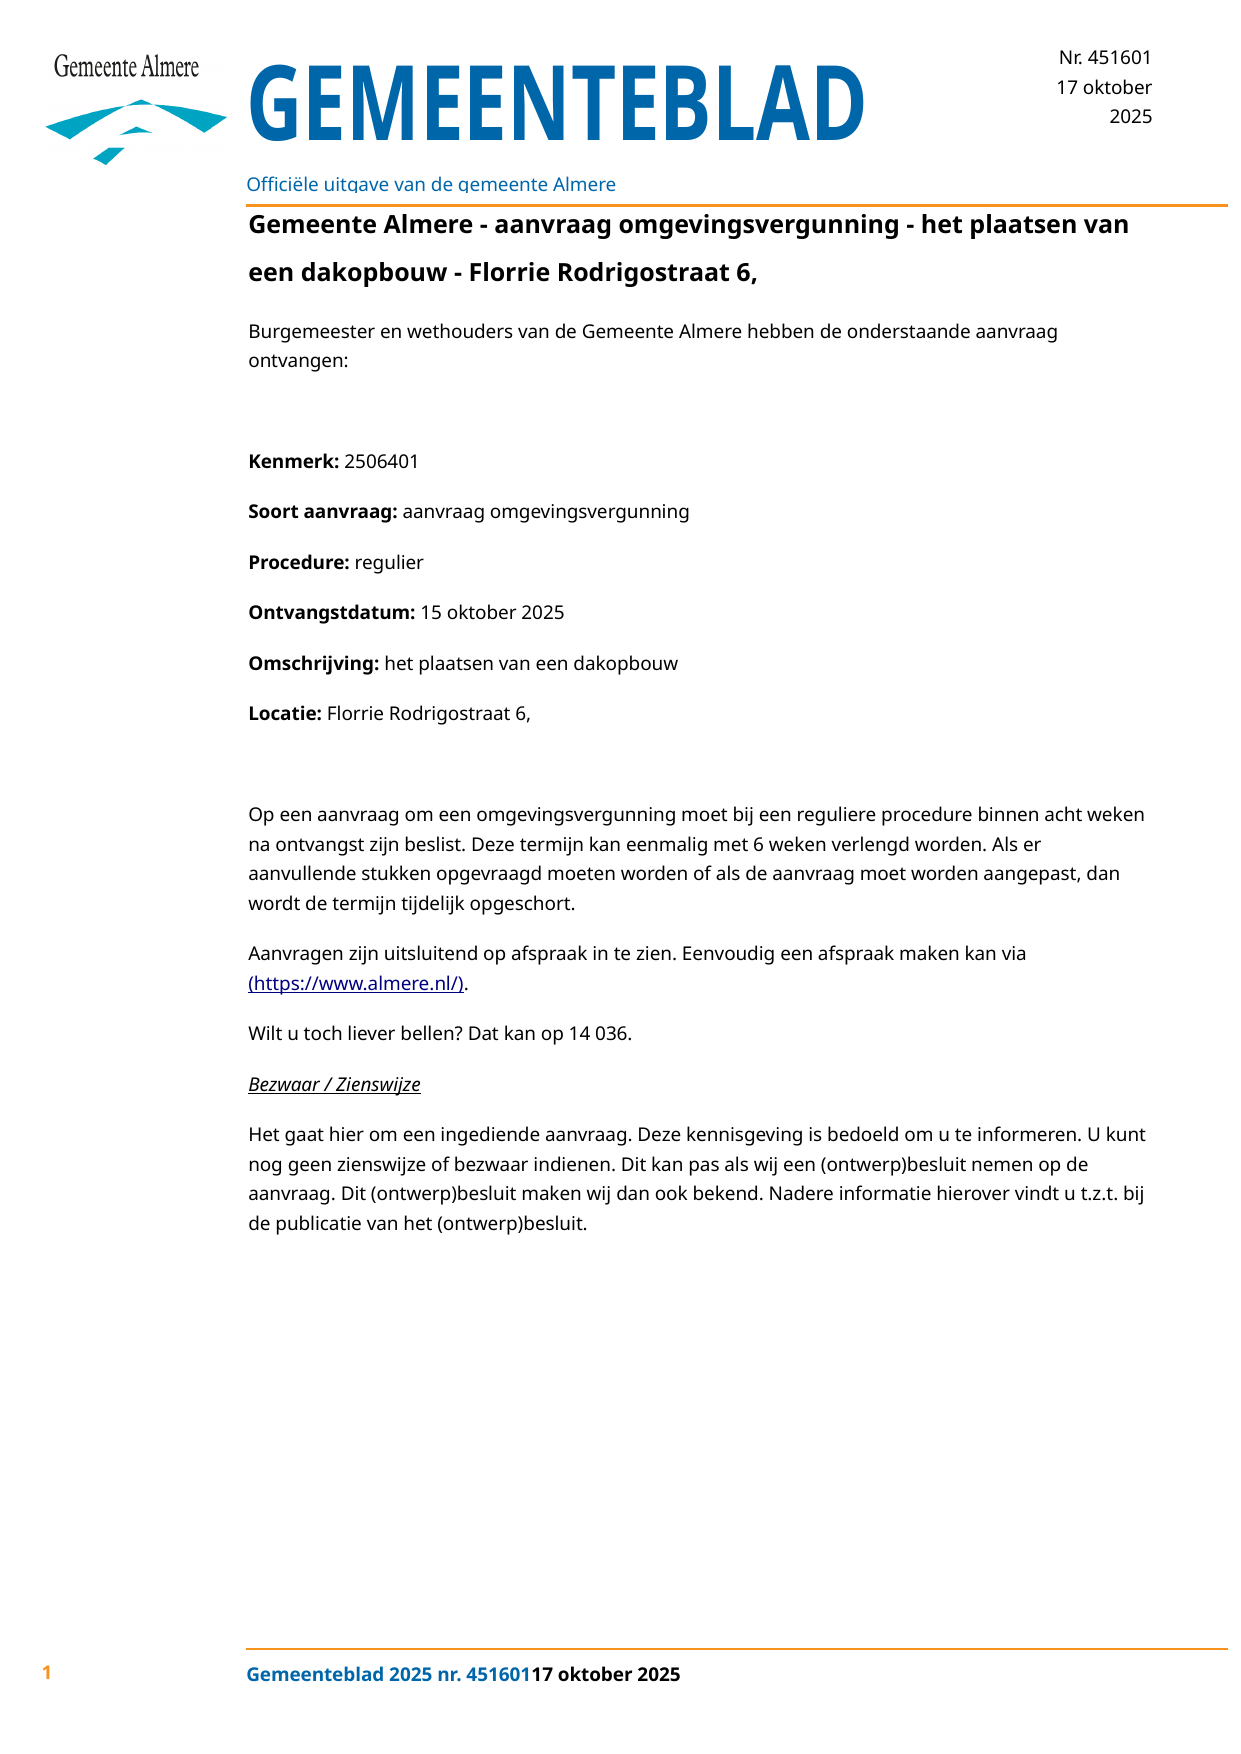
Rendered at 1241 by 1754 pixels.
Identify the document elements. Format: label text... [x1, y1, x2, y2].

text Burgemeester en wethouders van de Gemeente Almere hebben de onderstaande aanvraag ontvangen: [248, 318, 1152, 373]
text Ontvangstdatum: 15 oktober 2025 [248, 599, 1152, 625]
text Soort aanvraag: aanvraag omgevingsvergunning [248, 499, 1152, 524]
text Aanvragen zijn uitsluitend op afspraak in te zien. Eenvoudig een afspraak maken kan via (https://www.almere.nl/). [248, 940, 1152, 996]
text Omschrijving: het plaatsen van een dakopbouw [248, 650, 1152, 676]
text Procedure: regulier [248, 549, 1152, 575]
text Bezwaar / Zienswijze [248, 1071, 1152, 1097]
text Kenmerk: 2506401 [248, 448, 1152, 474]
picture [41, 47, 231, 172]
text Locatie: Florrie Rodrigostraat 6, [248, 700, 1152, 726]
text Het gaat hier om een ingediende aanvraag. Deze kennisgeving is bedoeld om u te informeren. U kunt nog geen zienswijze of bezwaar indienen. Dit kan pas als wij een (ontwerp)besluit nemen op de aanvraag. Dit (ontwerp)besluit maken wij dan ook bekend. Nadere informatie hierover vindt u t.z.t. bij de publicatie van het (ontwerp)besluit. [248, 1121, 1152, 1236]
text Op een aanvraag om een omgevingsvergunning moet bij een reguliere procedure binnen acht weken na ontvangst zijn beslist. Deze termijn kan eenmalig met 6 weken verlengd worden. Als er aanvullende stukken opgevraagd moeten worden of als de aanvraag moet worden aangepast, dan wordt de termijn tijdelijk opgeschort. [248, 801, 1152, 916]
text Wilt u toch liever bellen? Dat kan op 14 036. [248, 1020, 1152, 1046]
text Gemeente Almere - aanvraag omgevingsvergunning - het plaatsen van een dakopbouw - Florrie Rodrigostraat 6, [248, 207, 1152, 288]
